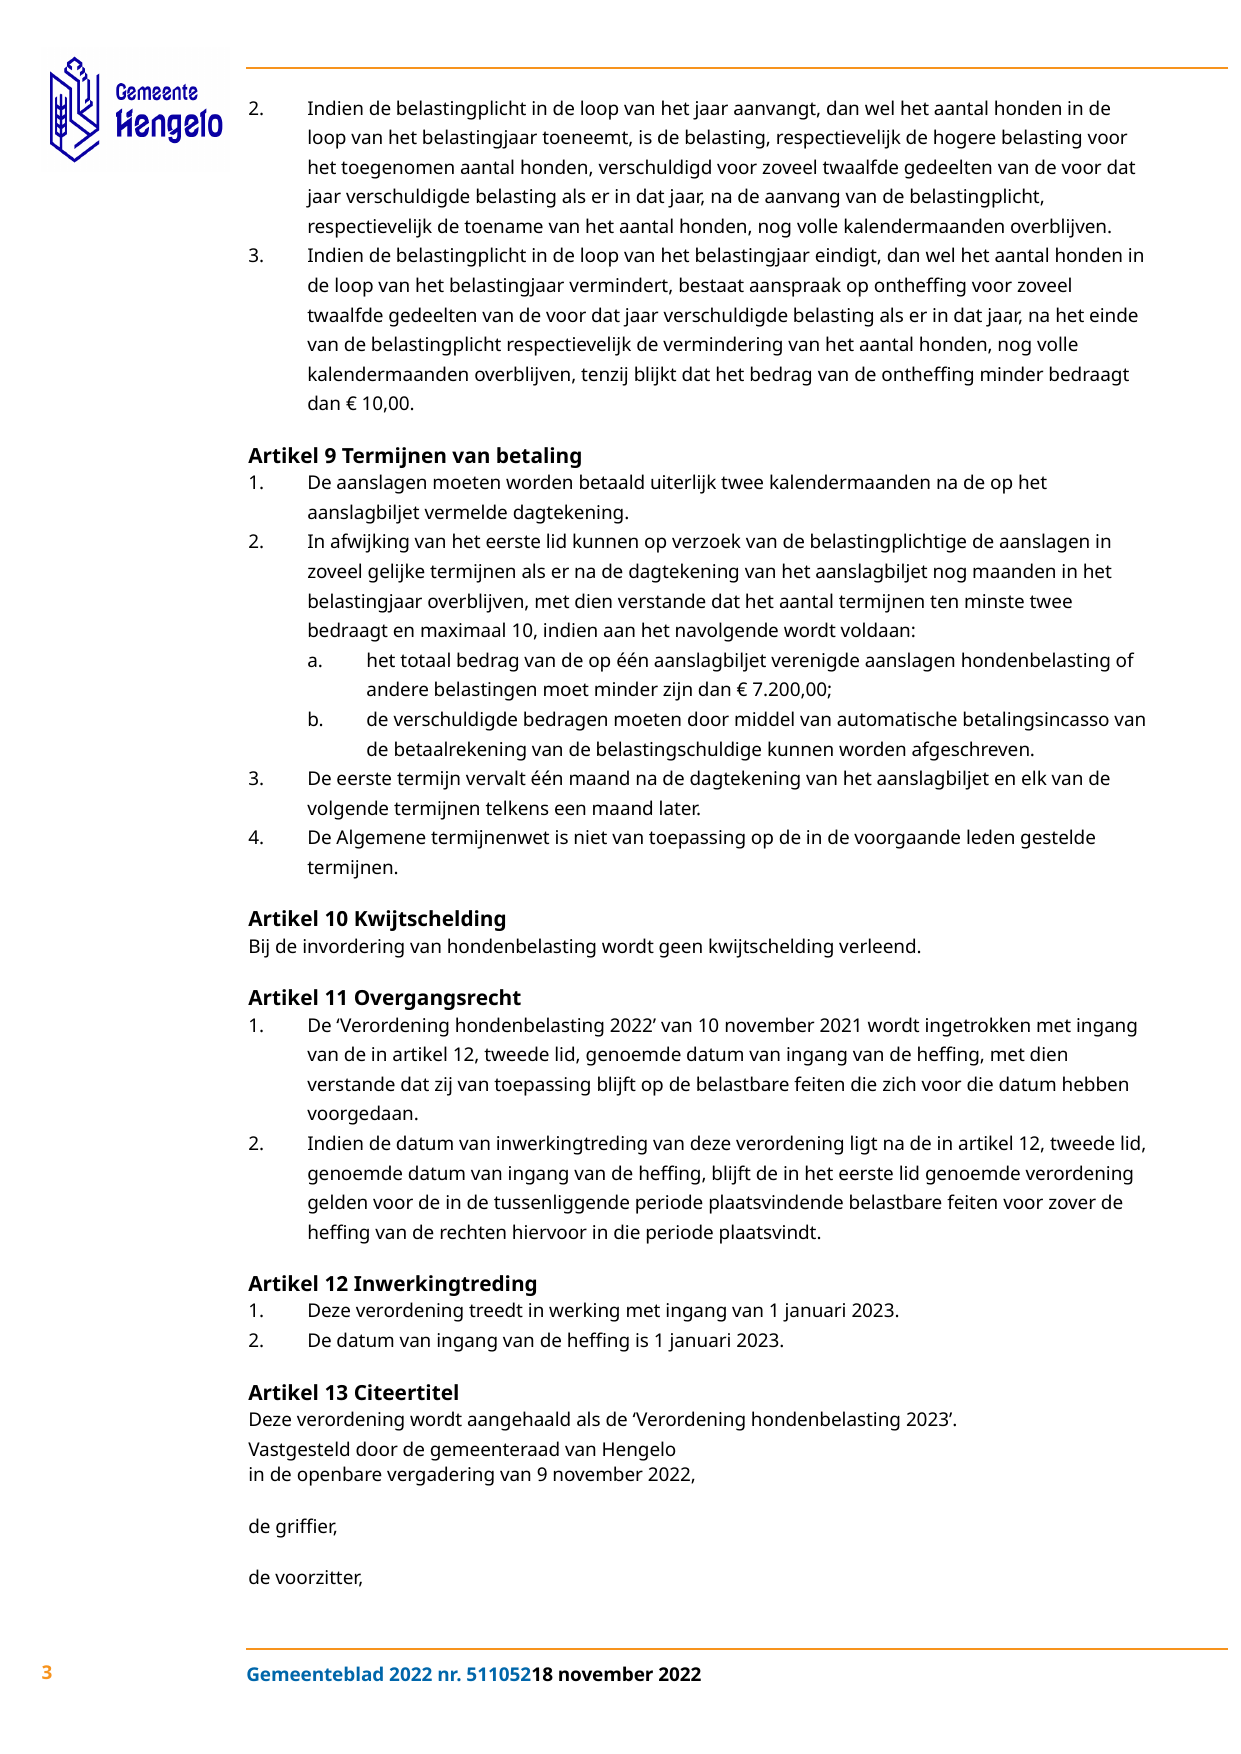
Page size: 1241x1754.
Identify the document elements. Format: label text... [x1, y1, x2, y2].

text Artikel 10 Kwijtschelding [248, 904, 1152, 933]
list Indien de belastingplicht in de loop van het jaar aanvangt, dan wel het aantal honden in de loop van het belastingjaar toeneemt, is de belasting, respectievelijk de hogere belasting voor het toegenomen aantal honden, verschuldigd voor zoveel twaalfde gedeelten van de voor dat jaar verschuldigde belasting als er in dat jaar, na de aanvang van de belastingplicht, respectievelijk de toename van het aantal honden, nog volle kalendermaanden overblijven. [248, 95, 1152, 239]
list Deze verordening treedt in werking met ingang van 1 januari 2023. [248, 1298, 1152, 1323]
list het totaal bedrag van de op één aanslagbiljet verenigde aanslagen hondenbelasting of andere belastingen moet minder zijn dan € 7.200,00; [307, 647, 1152, 702]
list De aanslagen moeten worden betaald uiterlijk twee kalendermaanden na de op het aanslagbiljet vermelde dagtekening. [248, 469, 1152, 525]
list De Algemene termijnenwet is niet van toepassing op de in de voorgaande leden gestelde termijnen. [248, 824, 1152, 880]
picture [41, 47, 231, 172]
text Artikel 11 Overgangsrecht [248, 983, 1152, 1012]
text de voorzitter, [248, 1564, 1152, 1590]
text de griffier, [248, 1513, 1152, 1539]
list De eerste termijn vervalt één maand na de dagtekening van het aanslagbiljet en elk van de volgende termijnen telkens een maand later. [248, 765, 1152, 821]
list de verschuldigde bedragen moeten door middel van automatische betalingsincasso van de betaalrekening van de belastingschuldige kunnen worden afgeschreven. [307, 706, 1152, 761]
list De ‘Verordening hondenbelasting 2022’ van 10 november 2021 wordt ingetrokken met ingang van de in artikel 12, tweede lid, genoemde datum van ingang van de heffing, met dien verstande dat zij van toepassing blijft op de belastbare feiten die zich voor die datum hebben voorgedaan. [248, 1012, 1152, 1126]
text Deze verordening wordt aangehaald als de ‘Verordening hondenbelasting 2023’. [248, 1406, 1152, 1432]
text Artikel 9 Termijnen van betaling [248, 441, 1152, 469]
list De datum van ingang van de heffing is 1 januari 2023. [248, 1327, 1152, 1353]
list Indien de datum van inwerkingtreding van deze verordening ligt na de in artikel 12, tweede lid, genoemde datum van ingang van de heffing, blijft de in het eerste lid genoemde verordening gelden voor de in de tussenliggende periode plaatsvindende belastbare feiten voor zover de heffing van de rechten hiervoor in die periode plaatsvindt. [248, 1130, 1152, 1244]
text Artikel 13 Citeertitel [248, 1378, 1152, 1406]
list Indien de belastingplicht in de loop van het belastingjaar eindigt, dan wel het aantal honden in de loop van het belastingjaar vermindert, bestaat aanspraak op ontheffing voor zoveel twaalfde gedeelten van de voor dat jaar verschuldigde belasting als er in dat jaar, na het einde van de belastingplicht respectievelijk de vermindering van het aantal honden, nog volle kalendermaanden overblijven, tenzij blijkt dat het bedrag van de ontheffing minder bedraagt dan € 10,00. [248, 243, 1152, 416]
text Artikel 12 Inwerkingtreding [248, 1269, 1152, 1298]
text Bij de invordering van hondenbelasting wordt geen kwijtschelding verleend. [248, 933, 1152, 959]
text in de openbare vergadering van 9 november 2022, [248, 1461, 1152, 1487]
list In afwijking van het eerste lid kunnen op verzoek van de belastingplichtige de aanslagen in zoveel gelijke termijnen als er na de dagtekening van het aanslagbiljet nog maanden in het belastingjaar overblijven, met dien verstande dat het aantal termijnen ten minste twee bedraagt en maximaal 10, indien aan het navolgende wordt voldaan: [248, 529, 1152, 643]
text Vastgesteld door de gemeenteraad van Hengelo [248, 1436, 1152, 1461]
